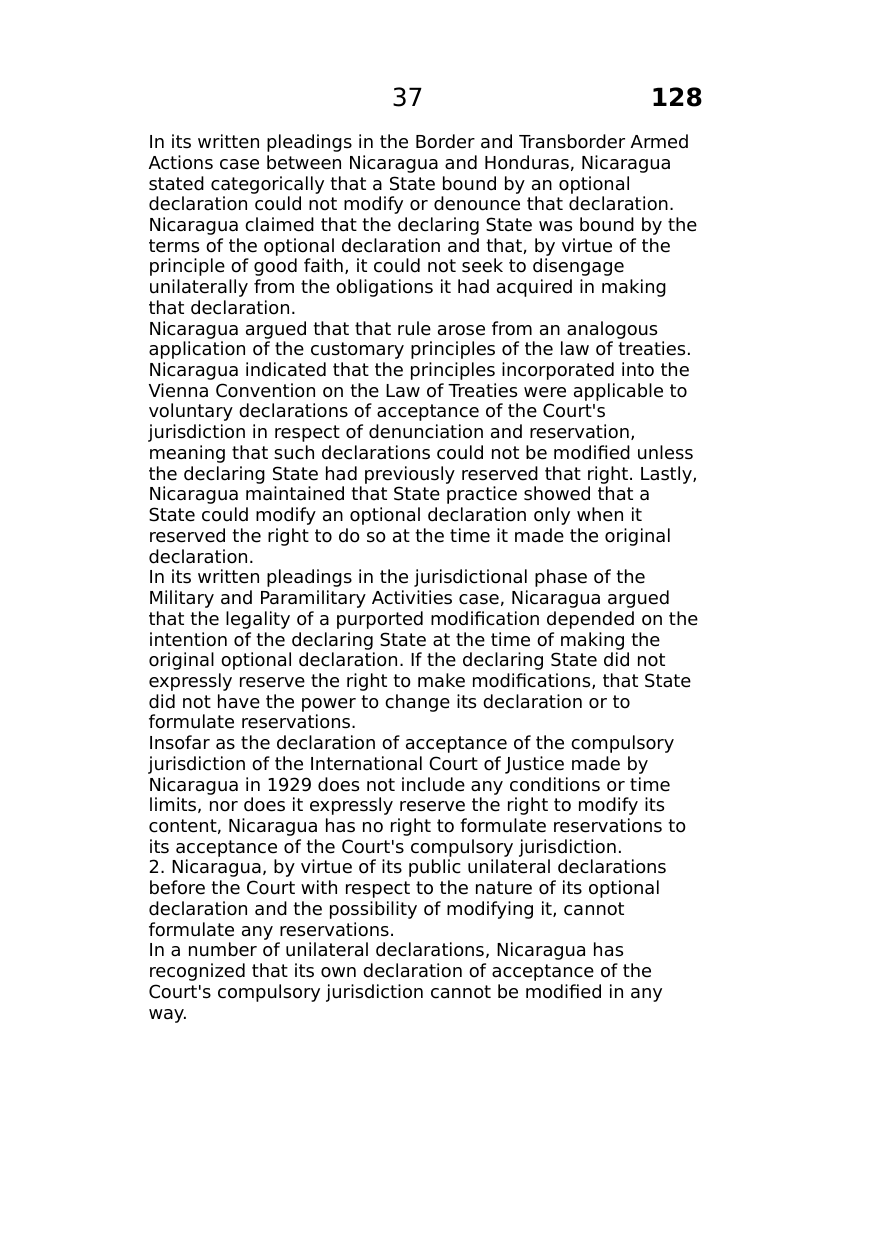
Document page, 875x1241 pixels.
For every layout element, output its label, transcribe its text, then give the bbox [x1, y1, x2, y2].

text Insofar as the declaration of acceptance of the compulsory jurisdiction of the International Court of Justice made by Nicaragua in 1929 does not include any conditions or time limits, nor does it expressly reserve the right to modify its content, Nicaragua has no right to formulate reservations to its acceptance of the Court's compulsory jurisdiction. [148, 733, 703, 857]
text In a number of unilateral declarations, Nicaragua has recognized that its own declaration of acceptance of the Court's compulsory jurisdiction cannot be modified in any way. [148, 940, 703, 1023]
text In its written pleadings in the Border and Transborder Armed Actions case between Nicaragua and Honduras, Nicaragua stated categorically that a State bound by an optional declaration could not modify or denounce that declaration. Nicaragua claimed that the declaring State was bound by the terms of the optional declaration and that, by virtue of the principle of good faith, it could not seek to disengage unilaterally from the obligations it had acquired in making that declaration. [148, 132, 703, 318]
text 2. Nicaragua, by virtue of its public unilateral declarations before the Court with respect to the nature of its optional declaration and the possibility of modifying it, cannot formulate any reservations. [148, 857, 703, 940]
text Nicaragua argued that that rule arose from an analogous application of the customary principles of the law of treaties. Nicaragua indicated that the principles incorporated into the Vienna Convention on the Law of Treaties were applicable to voluntary declarations of acceptance of the Court's jurisdiction in respect of denunciation and reservation, meaning that such declarations could not be modified unless the declaring State had previously reserved that right. Lastly, Nicaragua maintained that State practice showed that a State could modify an optional declaration only when it reserved the right to do so at the time it made the original declaration. [148, 318, 703, 567]
text In its written pleadings in the jurisdictional phase of the Military and Paramilitary Activities case, Nicaragua argued that the legality of a purported modification depended on the intention of the declaring State at the time of making the original optional declaration. If the declaring State did not expressly reserve the right to make modifications, that State did not have the power to change its declaration or to formulate reservations. [148, 567, 703, 733]
